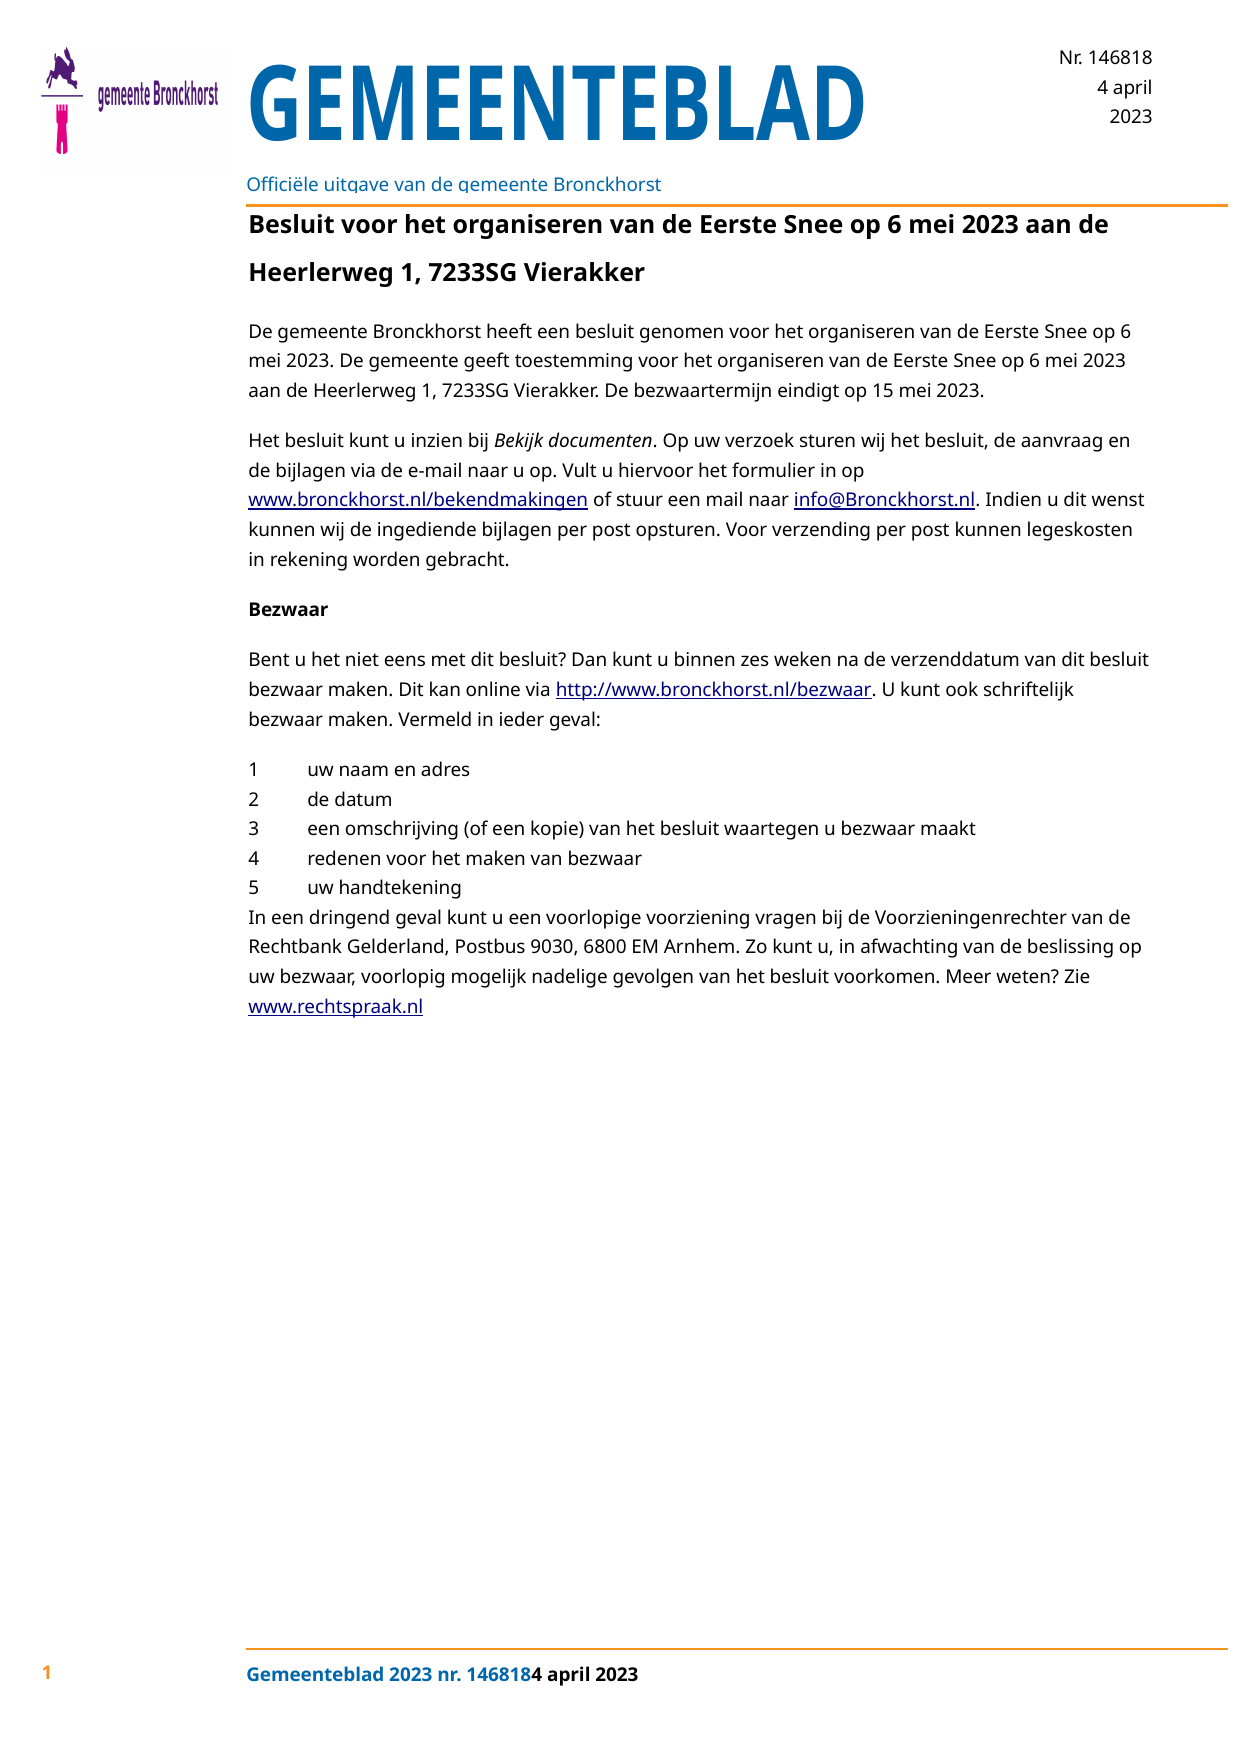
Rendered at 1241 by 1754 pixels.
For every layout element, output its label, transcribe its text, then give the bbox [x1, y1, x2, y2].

list redenen voor het maken van bezwaar [248, 845, 1152, 871]
text In een dringend geval kunt u een voorlopige voorziening vragen bij de Voorzieningenrechter van de Rechtbank Gelderland, Postbus 9030, 6800 EM Arnhem. Zo kunt u, in afwachting van de beslissing op uw bezwaar, voorlopig mogelijk nadelige gevolgen van het besluit voorkomen. Meer weten? Zie www.rechtspraak.nl [248, 904, 1152, 1019]
text Bezwaar [248, 596, 1152, 622]
list een omschrijving (of een kopie) van het besluit waartegen u bezwaar maakt [248, 815, 1152, 841]
text Besluit voor het organiseren van de Eerste Snee op 6 mei 2023 aan de Heerlerweg 1, 7233SG Vierakker [248, 207, 1152, 288]
text Bent u het niet eens met dit besluit? Dan kunt u binnen zes weken na de verzenddatum van dit besluit bezwaar maken. Dit kan online via http://www.bronckhorst.nl/bezwaar. U kunt ook schriftelijk bezwaar maken. Vermeld in ieder geval: [248, 647, 1152, 732]
list uw handtekening [248, 874, 1152, 900]
list uw naam en adres [248, 756, 1152, 782]
list de datum [248, 786, 1152, 812]
text De gemeente Bronckhorst heeft een besluit genomen voor het organiseren van de Eerste Snee op 6 mei 2023. De gemeente geeft toestemming voor het organiseren van de Eerste Snee op 6 mei 2023 aan de Heerlerweg 1, 7233SG Vierakker. De bezwaartermijn eindigt op 15 mei 2023. [248, 318, 1152, 403]
picture [41, 47, 231, 172]
text Het besluit kunt u inzien bij Bekijk documenten. Op uw verzoek sturen wij het besluit, de aanvraag en de bijlagen via de e-mail naar u op. Vult u hiervoor het formulier in op www.bronckhorst.nl/bekendmakingen of stuur een mail naar info@Bronckhorst.nl. Indien u dit wenst kunnen wij de ingediende bijlagen per post opsturen. Voor verzending per post kunnen legeskosten in rekening worden gebracht. [248, 427, 1152, 572]
